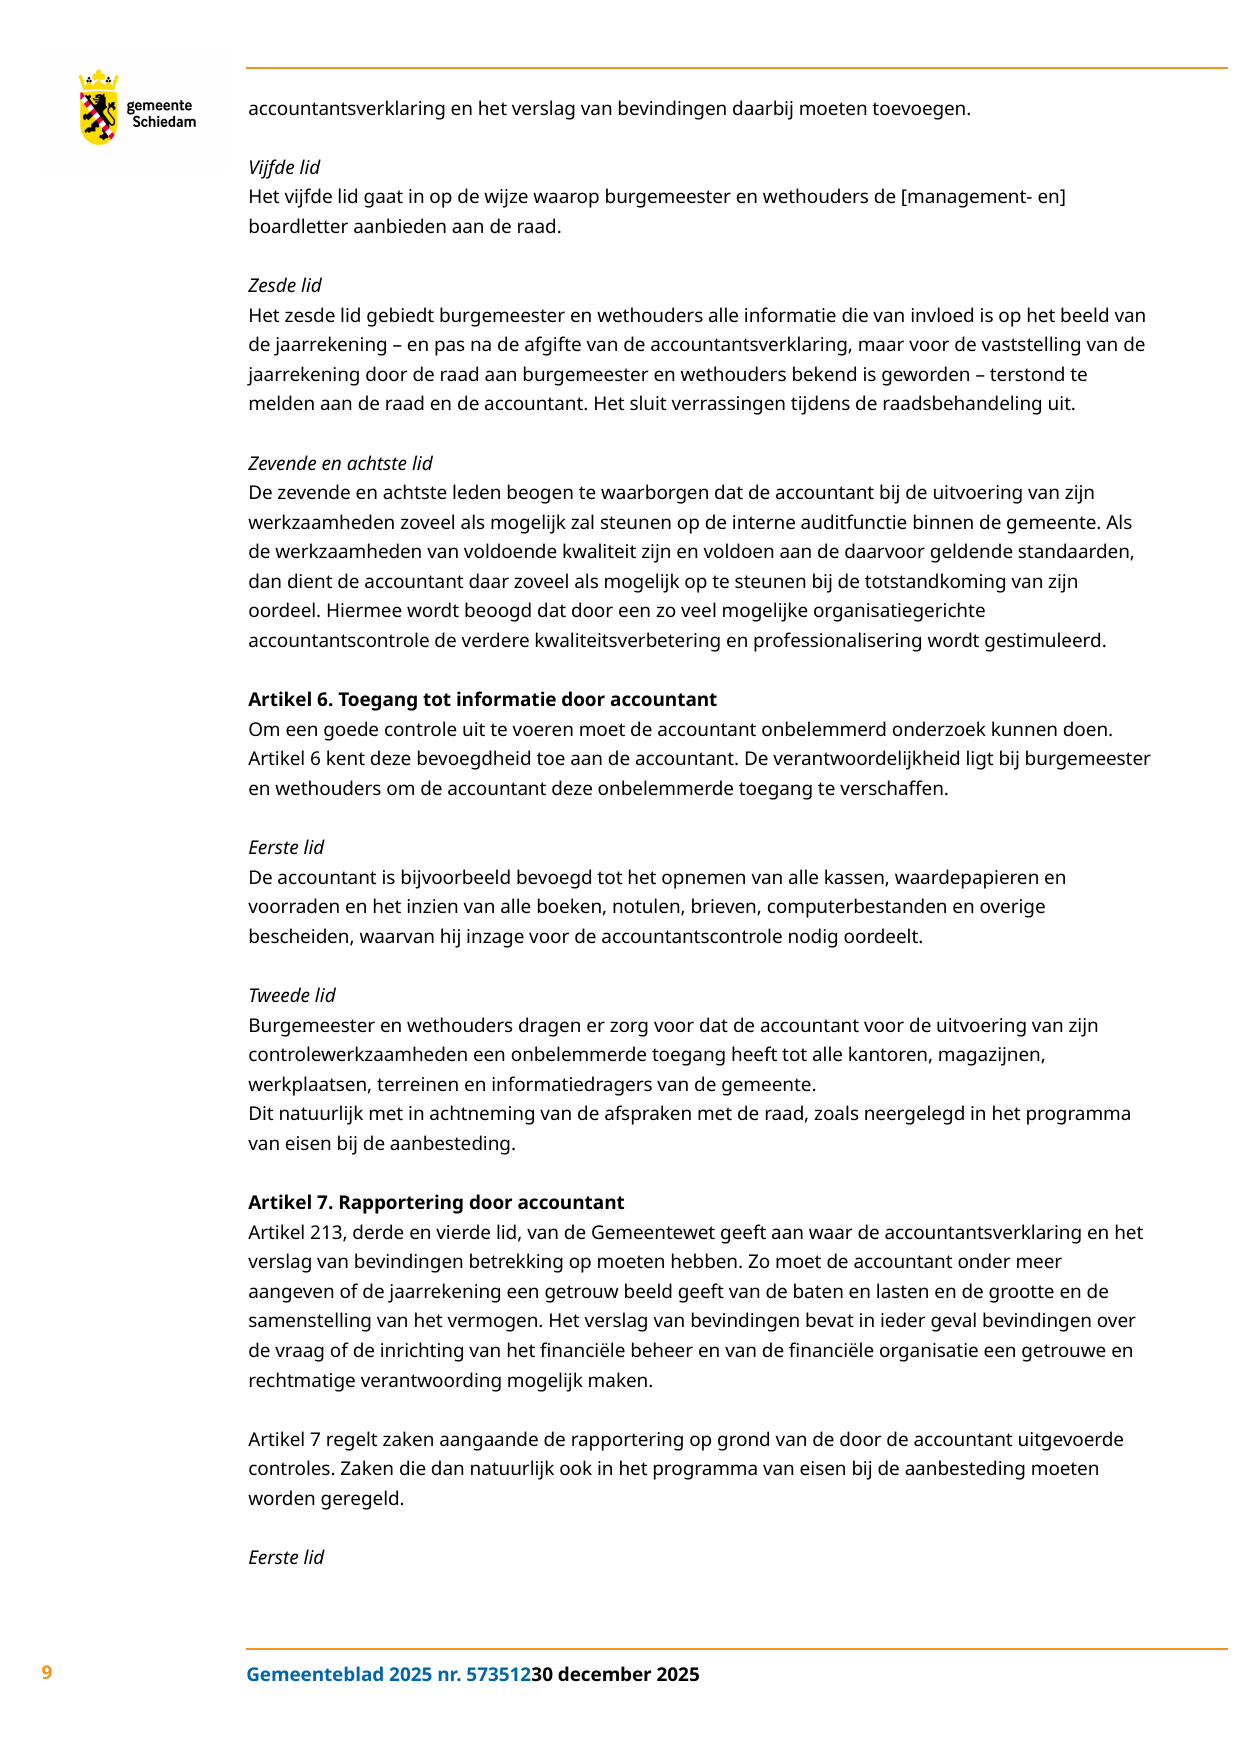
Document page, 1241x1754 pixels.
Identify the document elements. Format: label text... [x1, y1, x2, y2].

text Eerste lid [248, 834, 1152, 860]
text Zevende en achtste lid [248, 450, 1152, 476]
text Dit natuurlijk met in achtneming van de afspraken met de raad, zoals neergelegd in het programma van eisen bij de aanbesteding. [248, 1101, 1152, 1156]
text Het zesde lid gebiedt burgemeester en wethouders alle informatie die van invloed is op het beeld van de jaarrekening – en pas na de afgifte van de accountantsverklaring, maar voor de vaststelling van de jaarrekening door de raad aan burgemeester en wethouders bekend is geworden – terstond te melden aan de raad en de accountant. Het sluit verrassingen tijdens de raadsbehandeling uit. [248, 302, 1152, 416]
text Artikel 7 regelt zaken aangaande de rapportering op grond van de door de accountant uitgevoerde controles. Zaken die dan natuurlijk ook in het programma van eisen bij de aanbesteding moeten worden geregeld. [248, 1426, 1152, 1511]
text De zevende en achtste leden beogen te waarborgen dat de accountant bij de uitvoering van zijn werkzaamheden zoveel als mogelijk zal steunen op de interne auditfunctie binnen de gemeente. Als de werkzaamheden van voldoende kwaliteit zijn en voldoen aan de daarvoor geldende standaarden, dan dient de accountant daar zoveel als mogelijk op te steunen bij de totstandkoming van zijn oordeel. Hiermee wordt beoogd dat door een zo veel mogelijke organisatiegerichte accountantscontrole de verdere kwaliteitsverbetering en professionalisering wordt gestimuleerd. [248, 479, 1152, 653]
text Artikel 213, derde en vierde lid, van de Gemeentewet geeft aan waar de accountantsverklaring en het verslag van bevindingen betrekking op moeten hebben. Zo moet de accountant onder meer aangeven of de jaarrekening een getrouw beeld geeft van de baten en lasten en de grootte en de samenstelling van het vermogen. Het verslag van bevindingen bevat in ieder geval bevindingen over de vraag of de inrichting van het financiële beheer en van de financiële organisatie een getrouwe en rechtmatige verantwoording mogelijk maken. [248, 1219, 1152, 1393]
text Zesde lid [248, 272, 1152, 298]
picture [41, 47, 231, 172]
text Artikel 7. Rapportering door accountant [248, 1189, 1152, 1215]
text Burgemeester en wethouders dragen er zorg voor dat de accountant voor de uitvoering van zijn controlewerkzaamheden een onbelemmerde toegang heeft tot alle kantoren, magazijnen, werkplaatsen, terreinen en informatiedragers van de gemeente. [248, 1012, 1152, 1097]
text Eerste lid [248, 1544, 1152, 1570]
text Om een goede controle uit te voeren moet de accountant onbelemmerd onderzoek kunnen doen. Artikel 6 kent deze bevoegdheid toe aan de accountant. De verantwoordelijkheid ligt bij burgemeester en wethouders om de accountant deze onbelemmerde toegang te verschaffen. [248, 716, 1152, 801]
text Artikel 6. Toegang tot informatie door accountant [248, 686, 1152, 712]
text Vijfde lid [248, 154, 1152, 180]
text De accountant is bijvoorbeeld bevoegd tot het opnemen van alle kassen, waardepapieren en voorraden en het inzien van alle boeken, notulen, brieven, computerbestanden en overige bescheiden, waarvan hij inzage voor de accountantscontrole nodig oordeelt. [248, 864, 1152, 949]
text accountantsverklaring en het verslag van bevindingen daarbij moeten toevoegen. [248, 95, 1152, 121]
text Het vijfde lid gaat in op de wijze waarop burgemeester en wethouders de [management- en] boardletter aanbieden aan de raad. [248, 183, 1152, 239]
text Tweede lid [248, 982, 1152, 1008]
